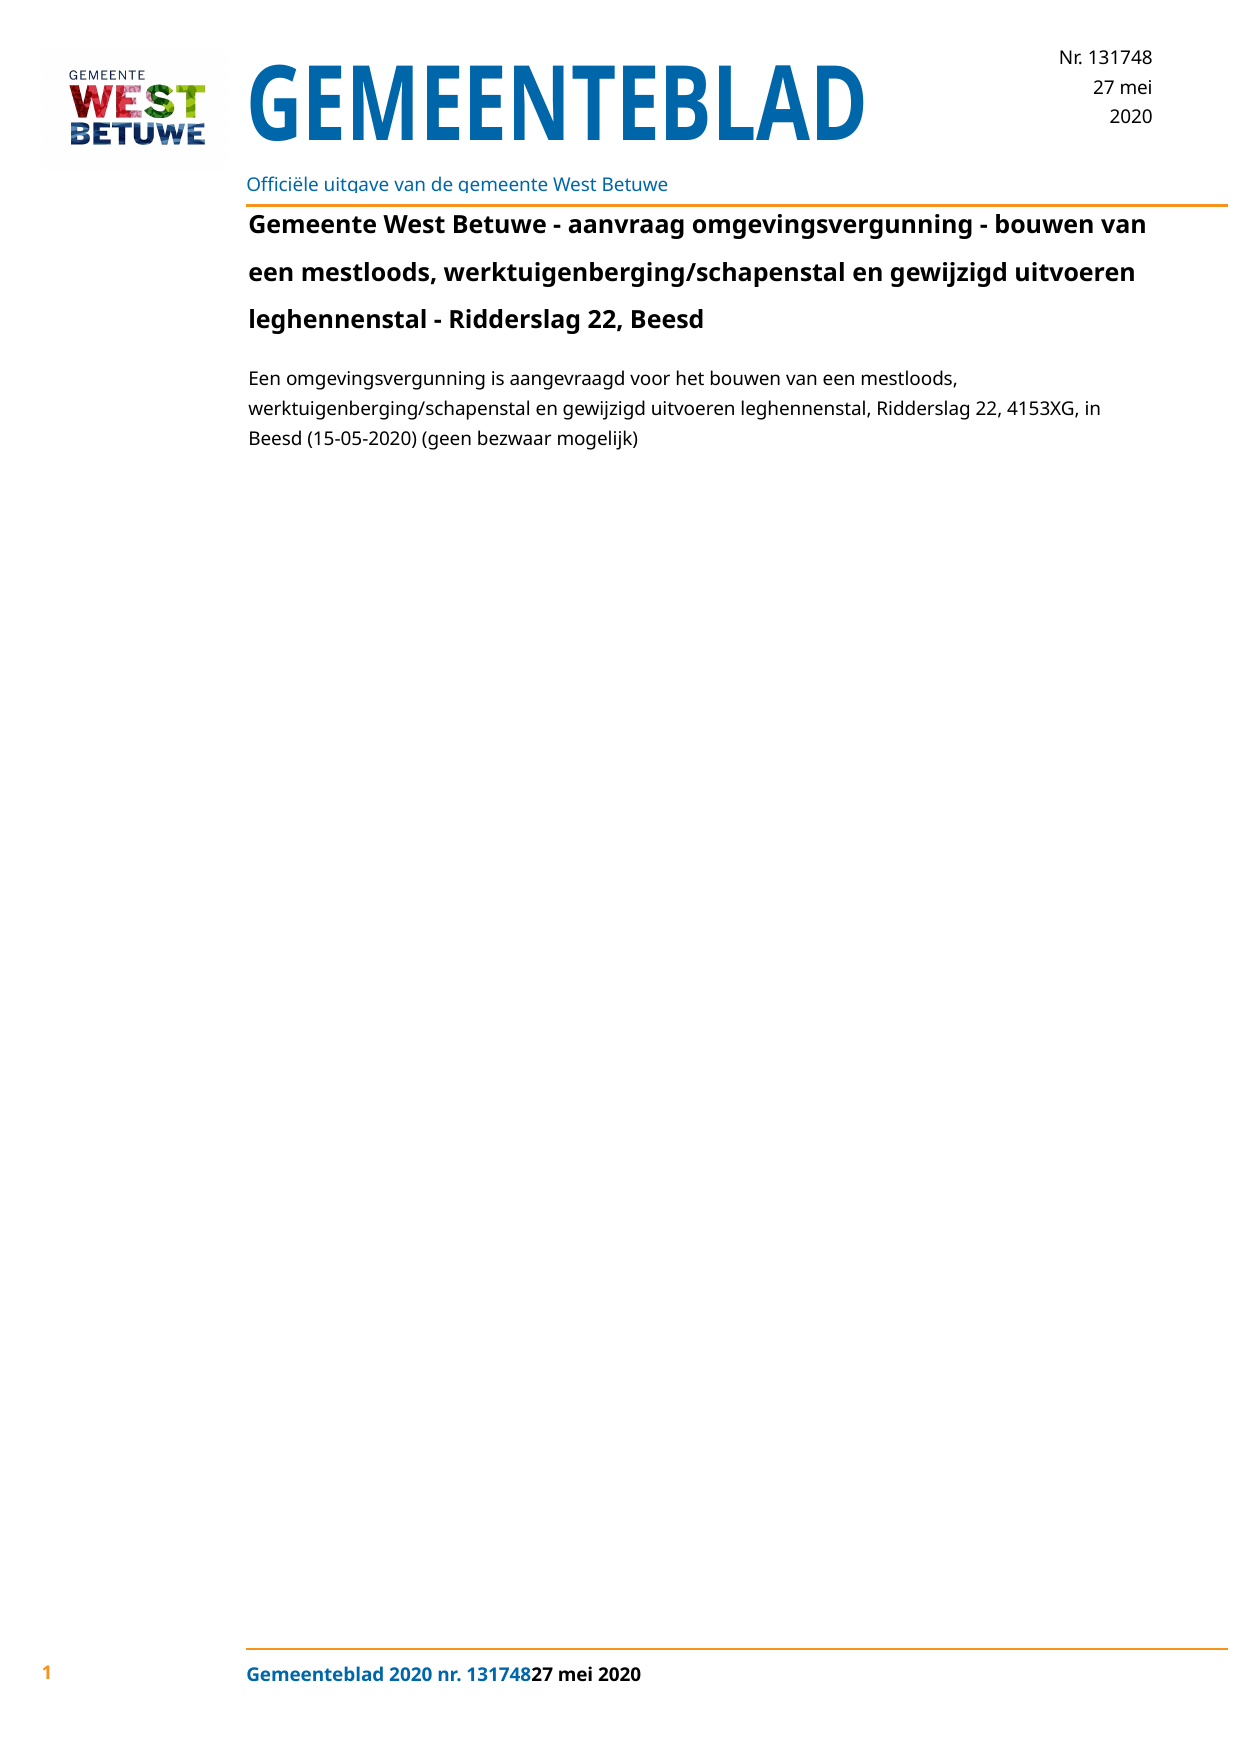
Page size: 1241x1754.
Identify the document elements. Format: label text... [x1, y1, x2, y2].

picture [41, 47, 231, 172]
text Een omgevingsvergunning is aangevraagd voor het bouwen van een mestloods, werktuigenberging/schapenstal en gewijzigd uitvoeren leghennenstal, Ridderslag 22, 4153XG, in Beesd (15-05-2020) (geen bezwaar mogelijk) [248, 366, 1152, 450]
text Gemeente West Betuwe - aanvraag omgevingsvergunning - bouwen van een mestloods, werktuigenberging/schapenstal en gewijzigd uitvoeren leghennenstal - Ridderslag 22, Beesd [248, 207, 1152, 336]
